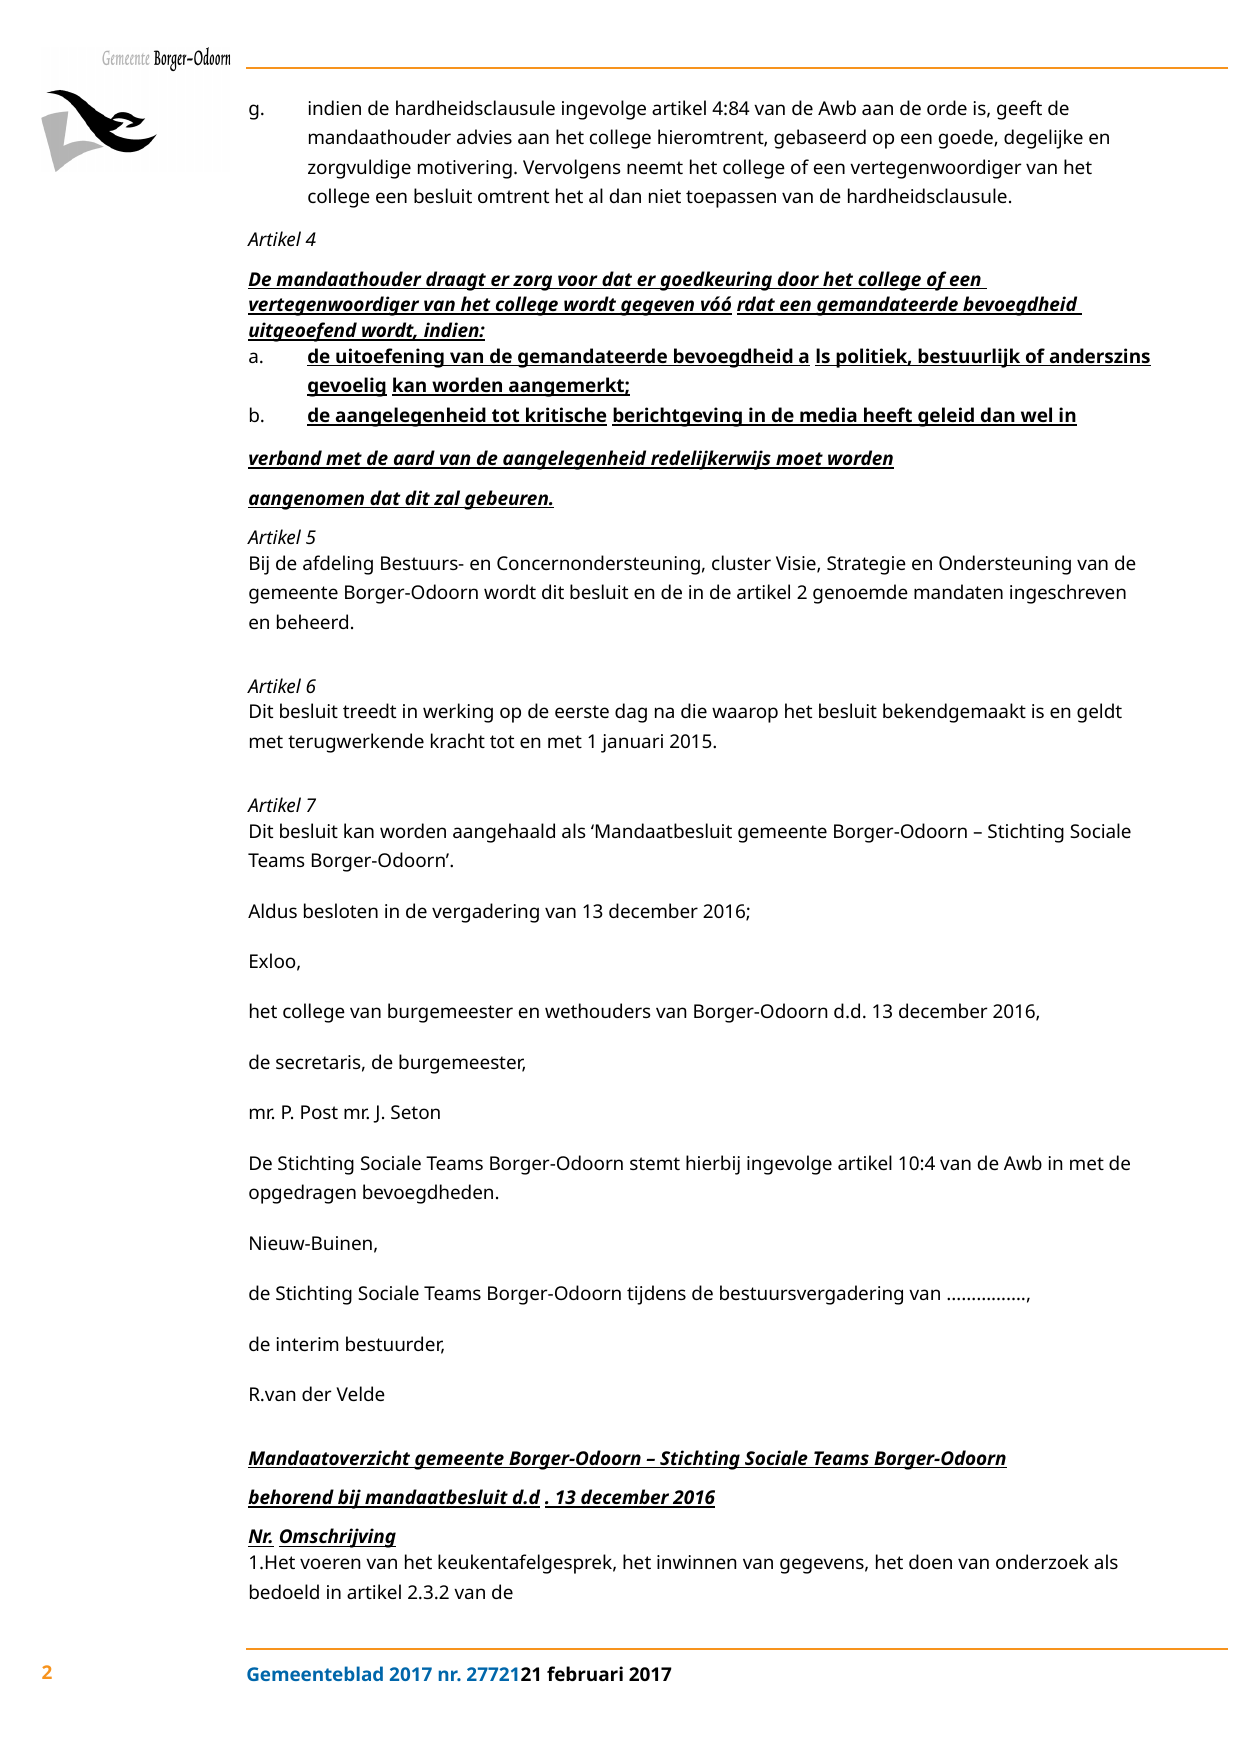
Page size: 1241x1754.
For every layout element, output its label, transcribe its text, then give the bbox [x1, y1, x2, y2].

text Exloo, [248, 948, 1152, 974]
text mr. P. Post mr. J. Seton [248, 1099, 1152, 1125]
text de interim bestuurder, [248, 1331, 1152, 1356]
text verband met de aard van de aangelegenheid redelijkerwijs moet worden [248, 445, 1152, 471]
text Dit besluit treedt in werking op de eerste dag na die waarop het besluit bekendgemaakt is en geldt met terugwerkende kracht tot en met 1 januari 2015. [248, 698, 1152, 754]
text behorend bij mandaatbesluit d.d . 13 december 2016 [248, 1484, 1152, 1510]
text de secretaris, de burgemeester, [248, 1049, 1152, 1075]
text Mandaatoverzicht gemeente Borger-Odoorn – Stichting Sociale Teams Borger-Odoorn [248, 1445, 1152, 1471]
list de uitoefening van de gemandateerde bevoegdheid a ls politiek, bestuurlijk of anderszins gevoelig kan worden aangemerkt; [248, 343, 1152, 398]
text Nr. Omschrijving [248, 1524, 1152, 1549]
text Artikel 5 [248, 524, 1152, 550]
text het college van burgemeester en wethouders van Borger-Odoorn d.d. 13 december 2016, [248, 999, 1152, 1024]
text Aldus besloten in de vergadering van 13 december 2016; [248, 898, 1152, 923]
picture [41, 47, 231, 172]
text De Stichting Sociale Teams Borger-Odoorn stemt hierbij ingevolge artikel 10:4 van de Awb in met de opgedragen bevoegdheden. [248, 1150, 1152, 1205]
text Artikel 6 [248, 673, 1152, 698]
text Dit besluit kan worden aangehaald als ‘Mandaatbesluit gemeente Borger-Odoorn – Stichting Sociale Teams Borger-Odoorn’. [248, 818, 1152, 873]
list indien de hardheidsclausule ingevolge artikel 4:84 van de Awb aan de orde is, geeft de mandaathouder advies aan het college hieromtrent, gebaseerd op een goede, degelijke en zorgvuldige motivering. Vervolgens neemt het college of een vertegenwoordiger van het college een besluit omtrent het al dan niet toepassen van de hardheidsclausule. [248, 95, 1152, 209]
text Artikel 4 [248, 227, 1152, 252]
text 1.Het voeren van het keukentafelgesprek, het inwinnen van gegevens, het doen van onderzoek als bedoeld in artikel 2.3.2 van de [248, 1549, 1152, 1605]
text Artikel 7 [248, 792, 1152, 818]
text aangenomen dat dit zal gebeuren. [248, 485, 1152, 510]
text de Stichting Sociale Teams Borger-Odoorn tijdens de bestuursvergadering van ……………., [248, 1280, 1152, 1306]
list de aangelegenheid tot kritische berichtgeving in de media heeft geleid dan wel in [248, 402, 1152, 428]
text R.van der Velde [248, 1381, 1152, 1407]
text De mandaathouder draagt er zorg voor dat er goedkeuring door het college of een vertegenwoordiger van het college wordt gegeven vóó rdat een gemandateerde bevoegdheid uitgeoefend wordt, indien: [248, 266, 1152, 343]
text Nieuw-Buinen, [248, 1230, 1152, 1256]
text Bij de afdeling Bestuurs- en Concernondersteuning, cluster Visie, Strategie en Ondersteuning van de gemeente Borger-Odoorn wordt dit besluit en de in de artikel 2 genoemde mandaten ingeschreven en beheerd. [248, 550, 1152, 634]
